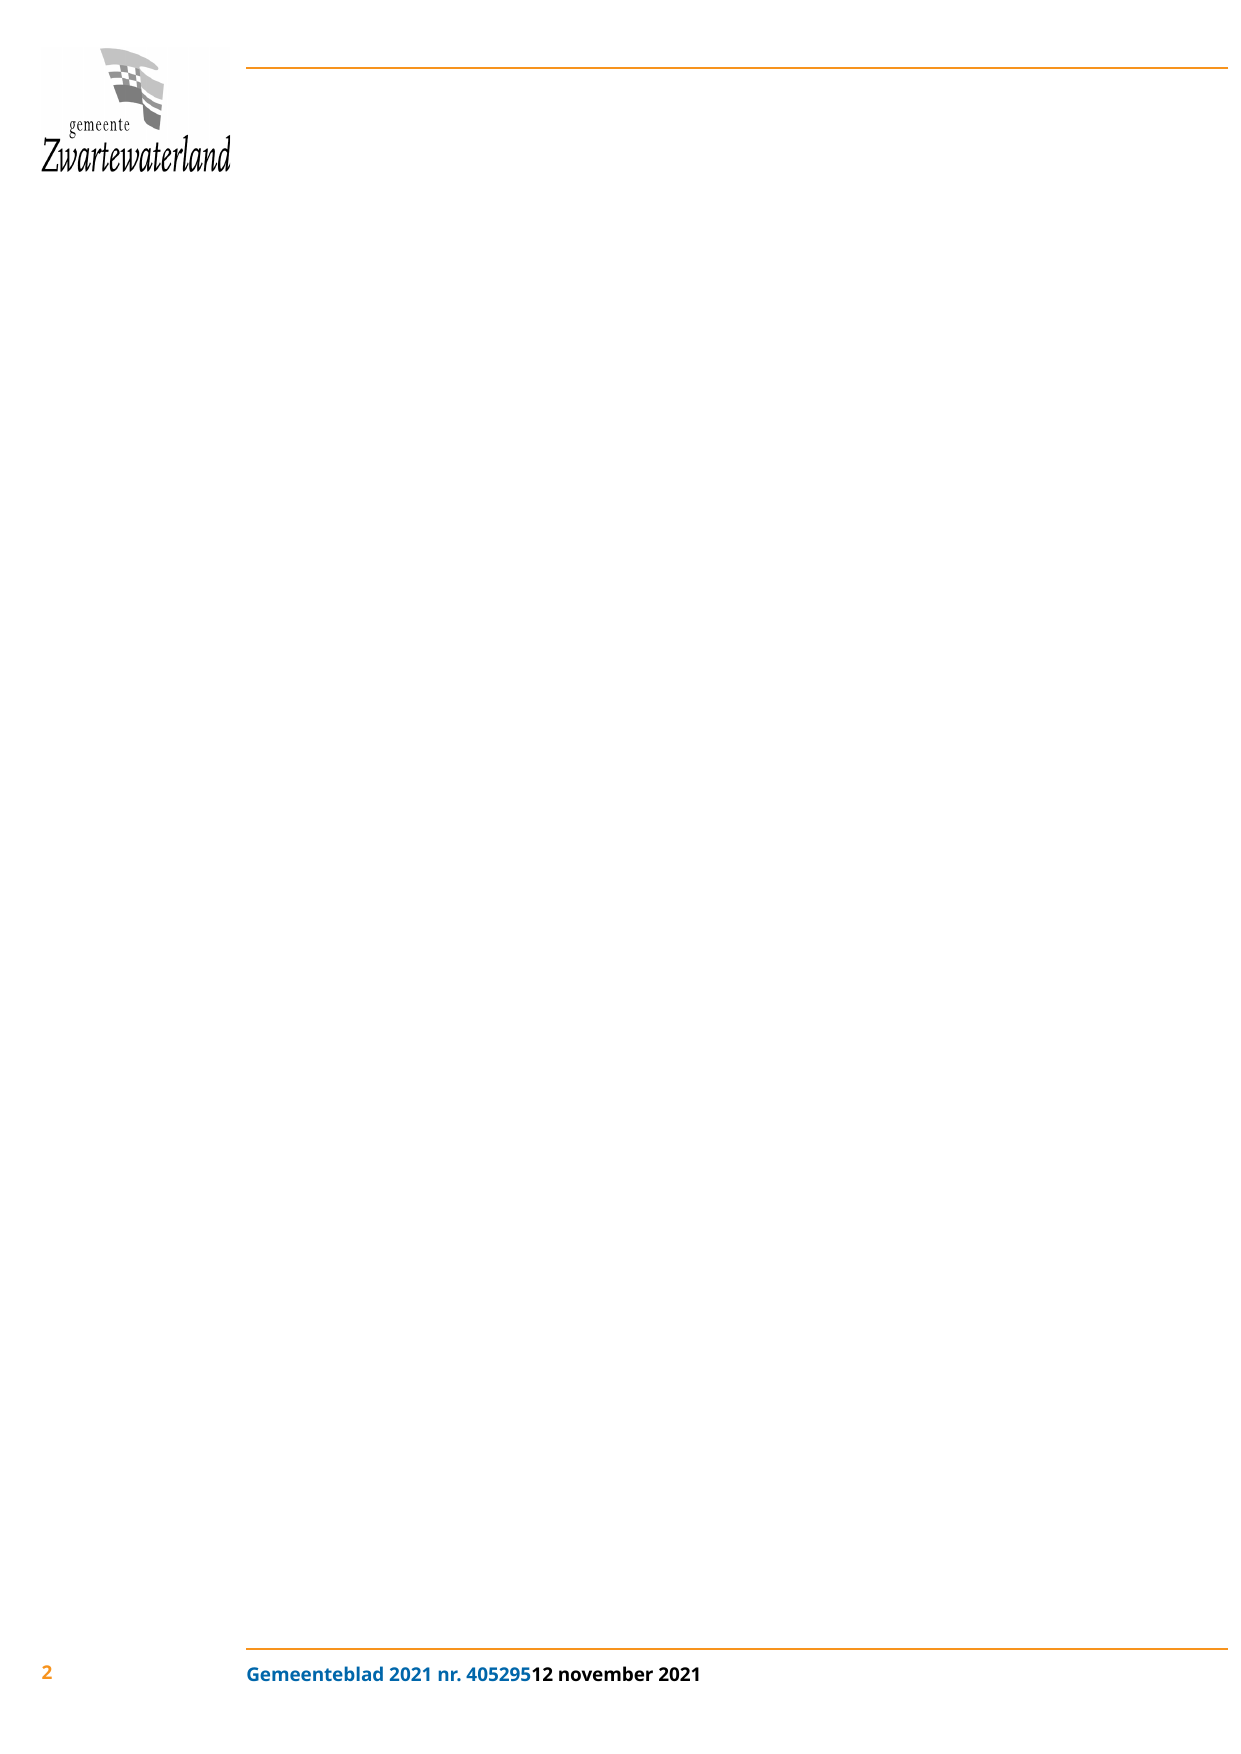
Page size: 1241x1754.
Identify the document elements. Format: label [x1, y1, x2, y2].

picture [41, 47, 231, 172]
